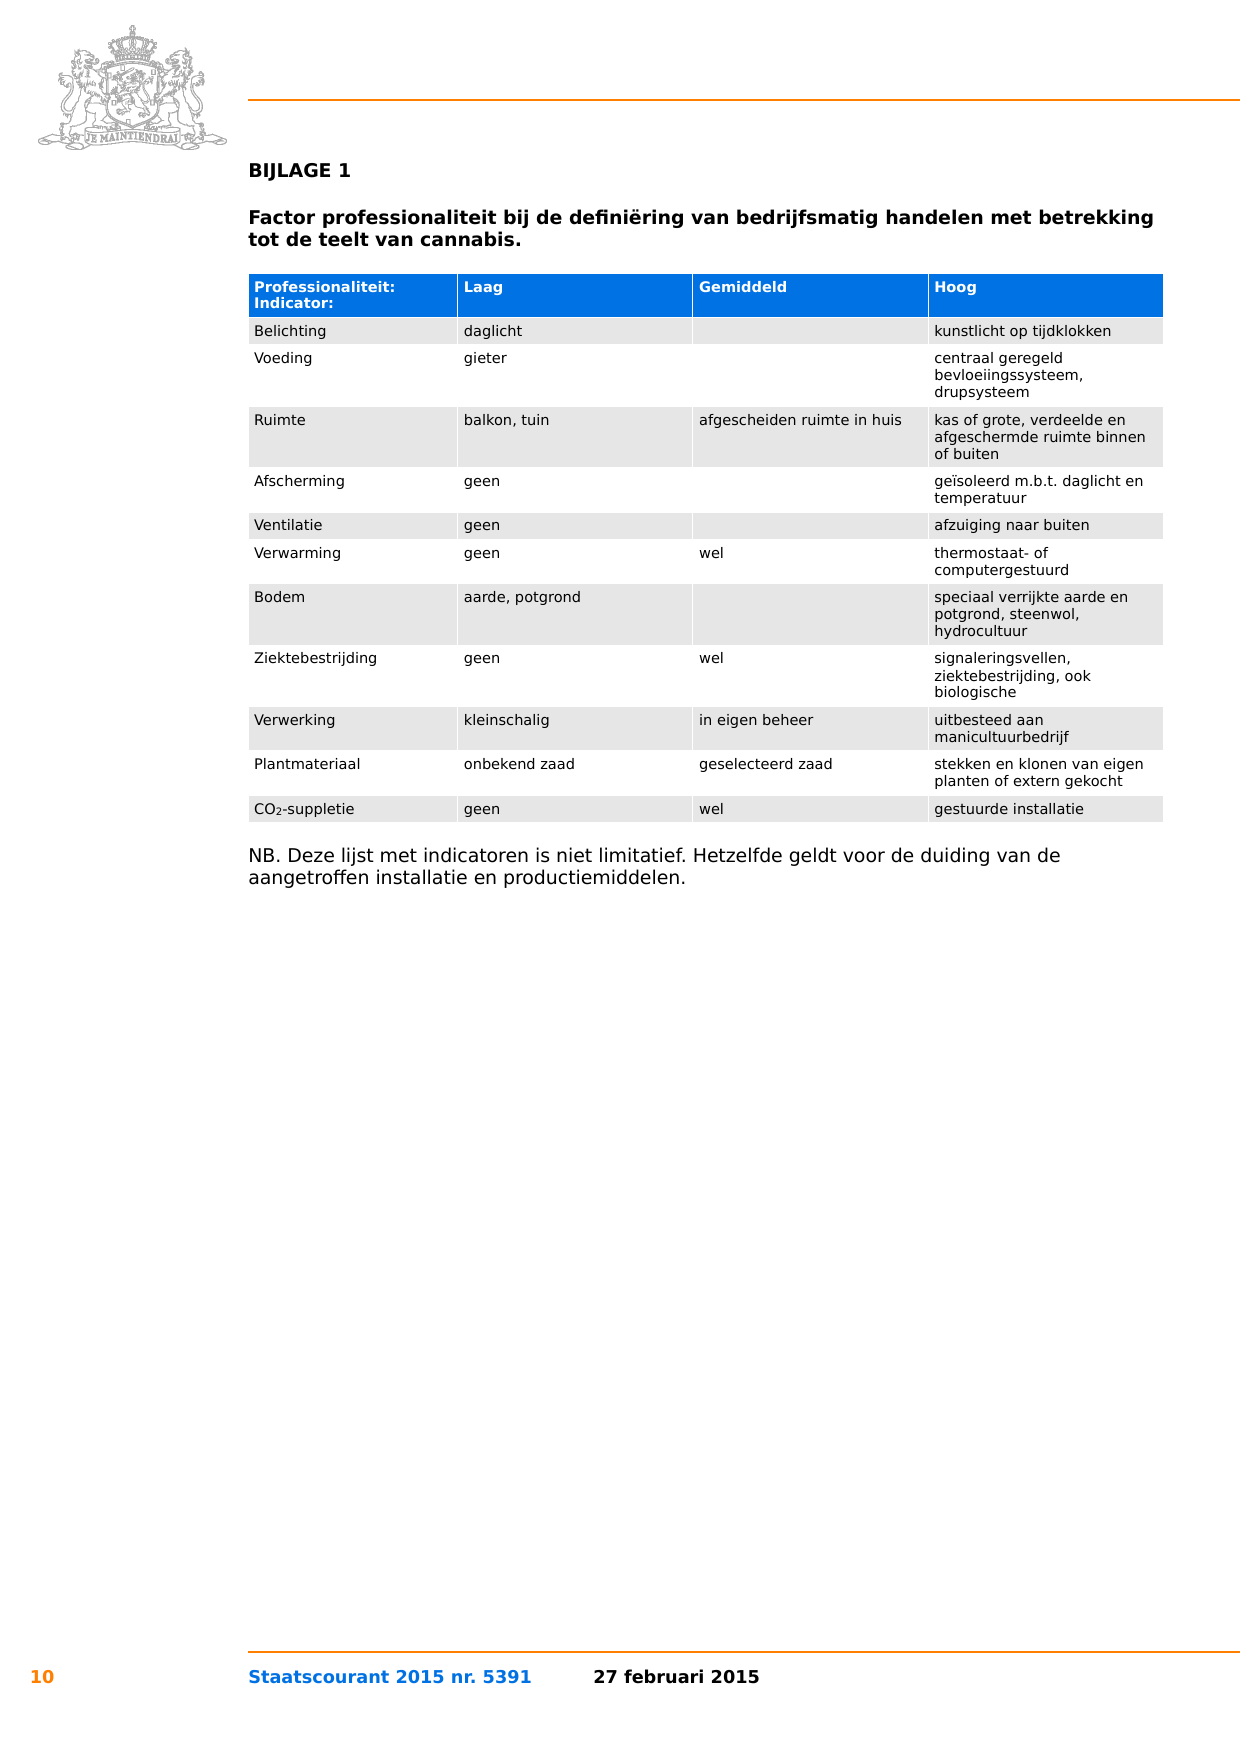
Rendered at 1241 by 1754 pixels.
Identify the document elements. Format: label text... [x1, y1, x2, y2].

table_cell geen [458, 646, 692, 706]
table_cell in eigen beheer [693, 707, 928, 750]
table_cell Plantmateriaal [249, 751, 457, 795]
table_cell stekken en klonen van eigen planten of extern gekocht [929, 751, 1163, 795]
table_header Laag [458, 274, 692, 317]
table_header Gemiddeld [693, 274, 928, 317]
table_cell kunstlicht op tijdklokken [929, 318, 1163, 344]
table_cell wel [693, 540, 928, 583]
table_cell afgescheiden ruimte in huis [693, 407, 928, 467]
table_cell Ruimte [249, 407, 457, 467]
table_cell speciaal verrijkte aarde en potgrond, steenwol, hydrocultuur [929, 584, 1163, 645]
table_cell gieter [458, 346, 692, 406]
table_cell onbekend zaad [458, 751, 692, 795]
table_cell Verwerking [249, 707, 457, 750]
table_cell signaleringsvellen, ziektebestrijding, ook biologische [929, 646, 1163, 706]
table_cell geen [458, 513, 692, 539]
table_cell geselecteerd zaad [693, 751, 928, 795]
table_cell uitbesteed aan manicultuurbedrijf [929, 707, 1163, 750]
table_cell wel [693, 646, 928, 706]
table_cell geïsoleerd m.b.t. daglicht en temperatuur [929, 468, 1163, 512]
table_cell Belichting [249, 318, 457, 344]
text NB. Deze lijst met indicatoren is niet limitatief. Hetzelfde geldt voor de duiding van de aangetroffen installatie en productiemiddelen. [248, 845, 1163, 889]
table_cell wel [693, 796, 928, 822]
table_cell geen [458, 468, 692, 512]
table_cell Bodem [249, 584, 457, 645]
table_cell centraal geregeld bevloeiingssysteem, drupsysteem [929, 346, 1163, 406]
text Factor professionaliteit bij de definiëring van bedrijfsmatig handelen met betrekking tot de teelt van cannabis. [248, 207, 1163, 251]
table_cell aarde, potgrond [458, 584, 692, 645]
table_cell [693, 513, 928, 539]
table_cell [693, 346, 928, 406]
table_cell thermostaat- of computergestuurd [929, 540, 1163, 583]
table_cell afzuiging naar buiten [929, 513, 1163, 539]
subtitle BIJLAGE 1 [248, 160, 1163, 182]
table_cell kleinschalig [458, 707, 692, 750]
table_cell [693, 318, 928, 344]
table_cell Ventilatie [249, 513, 457, 539]
table_header Professionaliteit: Indicator: [249, 274, 457, 317]
picture [38, 25, 227, 150]
table_cell Voeding [249, 346, 457, 406]
table_cell [693, 468, 928, 512]
table_cell geen [458, 796, 692, 822]
table_cell Ziektebestrijding [249, 646, 457, 706]
table_cell daglicht [458, 318, 692, 344]
table_cell Afscherming [249, 468, 457, 512]
table_cell [693, 584, 928, 645]
table_cell CO2-suppletie [249, 796, 457, 822]
table_cell Verwarming [249, 540, 457, 583]
table_header Hoog [929, 274, 1163, 317]
table_cell geen [458, 540, 692, 583]
table_cell balkon, tuin [458, 407, 692, 467]
table_cell gestuurde installatie [929, 796, 1163, 822]
table_cell kas of grote, verdeelde en afgeschermde ruimte binnen of buiten [929, 407, 1163, 467]
